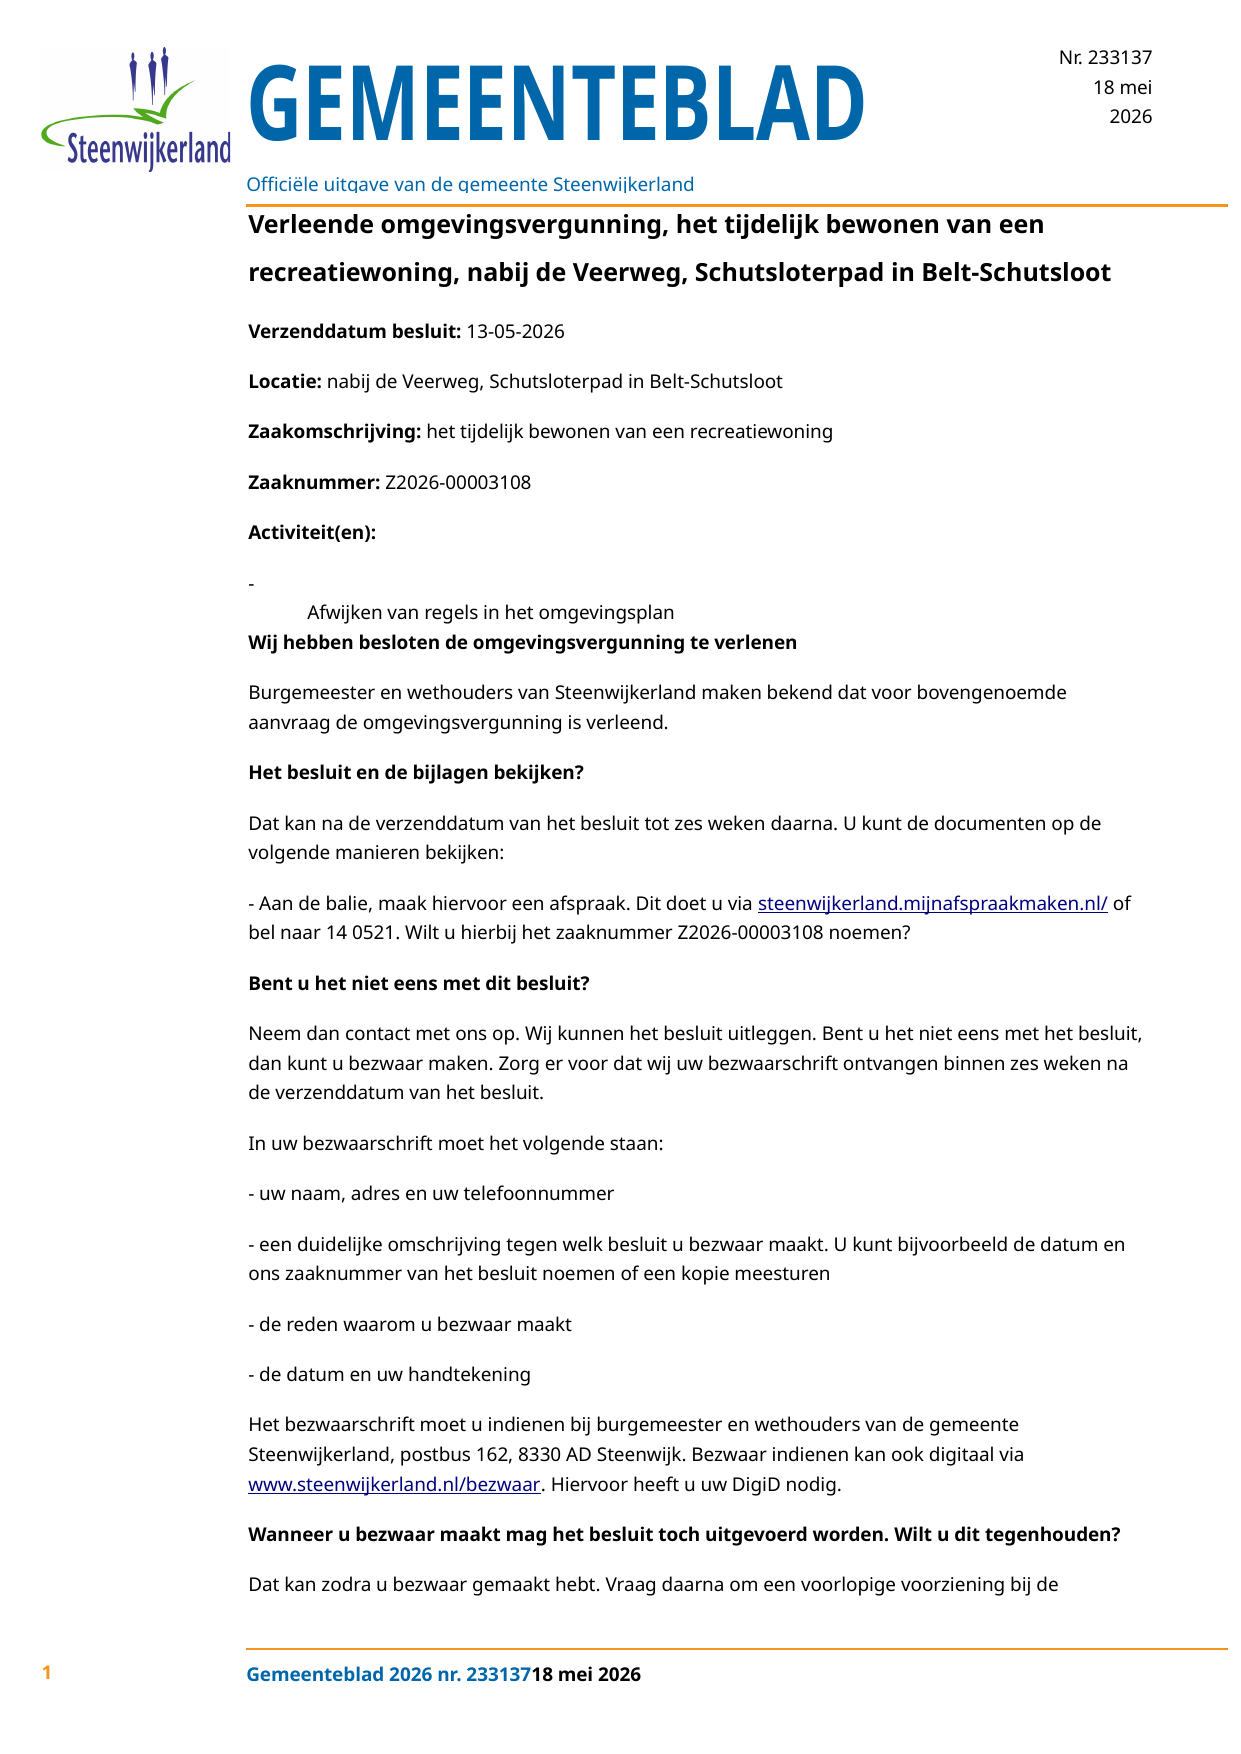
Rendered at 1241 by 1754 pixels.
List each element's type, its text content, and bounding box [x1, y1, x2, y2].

text Wij hebben besloten de omgevingsvergunning te verlenen [248, 629, 1152, 655]
text Het besluit en de bijlagen bekijken? [248, 759, 1152, 785]
text Verleende omgevingsvergunning, het tijdelijk bewonen van een recreatiewoning, nabij de Veerweg, Schutsloterpad in Belt-Schutsloot [248, 207, 1152, 288]
text Het bezwaarschrift moet u indienen bij burgemeester en wethouders van de gemeente Steenwijkerland, postbus 162, 8330 AD Steenwijk. Bezwaar indienen kan ook digitaal via www.steenwijkerland.nl/bezwaar. Hiervoor heeft u uw DigiD nodig. [248, 1412, 1152, 1497]
text Verzenddatum besluit: 13-05-2026 [248, 318, 1152, 344]
text Neem dan contact met ons op. Wij kunnen het besluit uitleggen. Bent u het niet eens met het besluit, dan kunt u bezwaar maken. Zorg er voor dat wij uw bezwaarschrift ontvangen binnen zes weken na de verzenddatum van het besluit. [248, 1020, 1152, 1105]
text - de reden waarom u bezwaar maakt [248, 1311, 1152, 1337]
text Wanneer u bezwaar maakt mag het besluit toch uitgevoerd worden. Wilt u dit tegenhouden? [248, 1521, 1152, 1547]
text Bent u het niet eens met dit besluit? [248, 970, 1152, 996]
text Zaaknummer: Z2026-00003108 [248, 469, 1152, 495]
list Afwijken van regels in het omgevingsplan [248, 599, 1152, 625]
text Dat kan zodra u bezwaar gemaakt hebt. Vraag daarna om een voorlopige voorziening bij de [248, 1572, 1152, 1597]
picture [41, 47, 231, 172]
text Dat kan na de verzenddatum van het besluit tot zes weken daarna. U kunt de documenten op de volgende manieren bekijken: [248, 810, 1152, 865]
text - de datum en uw handtekening [248, 1361, 1152, 1387]
text - Aan de balie, maak hiervoor een afspraak. Dit doet u via steenwijkerland.mijnafspraakmaken.nl/ of bel naar 14 0521. Wilt u hierbij het zaaknummer Z2026-00003108 noemen? [248, 890, 1152, 945]
text Zaakomschrijving: het tijdelijk bewonen van een recreatiewoning [248, 419, 1152, 444]
text In uw bezwaarschrift moet het volgende staan: [248, 1130, 1152, 1156]
text - een duidelijke omschrijving tegen welk besluit u bezwaar maakt. U kunt bijvoorbeeld de datum en ons zaaknummer van het besluit noemen of een kopie meesturen [248, 1231, 1152, 1286]
text Locatie: nabij de Veerweg, Schutsloterpad in Belt-Schutsloot [248, 368, 1152, 394]
text - uw naam, adres en uw telefoonnummer [248, 1180, 1152, 1206]
text Burgemeester en wethouders van Steenwijkerland maken bekend dat voor bovengenoemde aanvraag de omgevingsvergunning is verleend. [248, 679, 1152, 735]
text Activiteit(en): [248, 519, 1152, 545]
